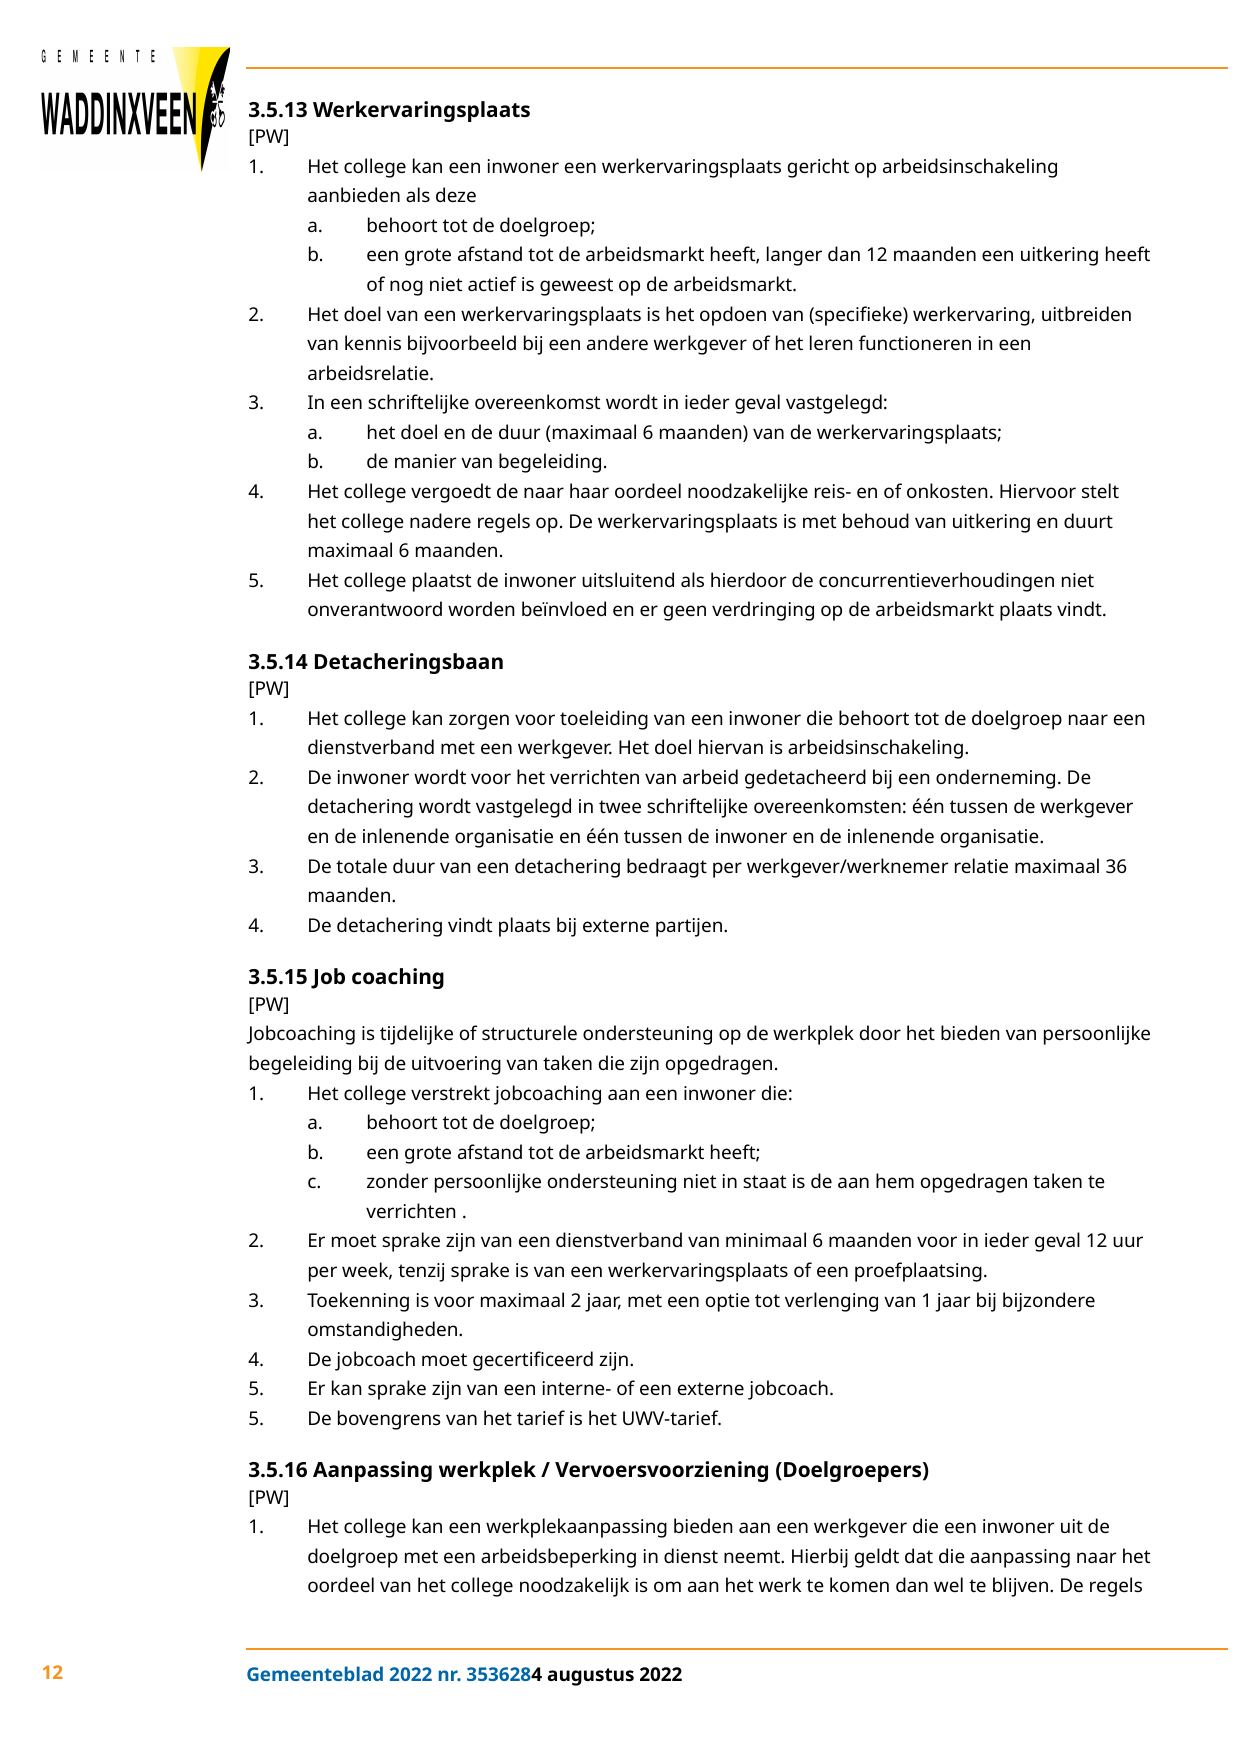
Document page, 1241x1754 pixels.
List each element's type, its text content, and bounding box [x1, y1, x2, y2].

text Jobcoaching is tijdelijke of structurele ondersteuning op de werkplek door het bieden van persoonlijke begeleiding bij de uitvoering van taken die zijn opgedragen. [248, 1021, 1152, 1076]
text 3.5.15 Job coaching [248, 962, 1152, 991]
list Het college kan zorgen voor toeleiding van een inwoner die behoort tot de doelgroep naar een dienstverband met een werkgever. Het doel hiervan is arbeidsinschakeling. [248, 705, 1152, 760]
list De totale duur van een detachering bedraagt per werkgever/werknemer relatie maximaal 36 maanden. [248, 853, 1152, 908]
text [PW] [248, 675, 1152, 701]
list Het doel van een werkervaringsplaats is het opdoen van (specifieke) werkervaring, uitbreiden van kennis bijvoorbeeld bij een andere werkgever of het leren functioneren in een arbeidsrelatie. [248, 301, 1152, 386]
text [PW] [248, 991, 1152, 1017]
list In een schriftelijke overeenkomst wordt in ieder geval vastgelegd: [248, 389, 1152, 415]
picture [41, 47, 231, 172]
text 3.5.16 Aanpassing werkplek / Vervoersvoorziening (Doelgroepers) [248, 1456, 1152, 1484]
text [PW] [248, 1484, 1152, 1510]
list zonder persoonlijke ondersteuning niet in staat is de aan hem opgedragen taken te verrichten . [307, 1168, 1152, 1224]
list De detachering vindt plaats bij externe partijen. [248, 912, 1152, 938]
list het doel en de duur (maximaal 6 maanden) van de werkervaringsplaats; [307, 419, 1152, 445]
list behoort tot de doelgroep; [307, 212, 1152, 238]
list Er kan sprake zijn van een interne- of een externe jobcoach. [248, 1376, 1152, 1401]
list Toekenning is voor maximaal 2 jaar, met een optie tot verlenging van 1 jaar bij bijzondere omstandigheden. [248, 1287, 1152, 1342]
list Het college kan een werkplekaanpassing bieden aan een werkgever die een inwoner uit de doelgroep met een arbeidsbeperking in dienst neemt. Hierbij geldt dat die aanpassing naar het oordeel van het college noodzakelijk is om aan het werk te komen dan wel te blijven. De regels [248, 1513, 1152, 1598]
list een grote afstand tot de arbeidsmarkt heeft; [307, 1139, 1152, 1164]
text 3.5.13 Werkervaringsplaats [248, 95, 1152, 123]
list Het college kan een inwoner een werkervaringsplaats gericht op arbeidsinschakeling aanbieden als deze [248, 153, 1152, 208]
list de manier van begeleiding. [307, 449, 1152, 474]
list behoort tot de doelgroep; [307, 1109, 1152, 1135]
list Het college verstrekt jobcoaching aan een inwoner die: [248, 1080, 1152, 1105]
text 3.5.14 Detacheringsbaan [248, 647, 1152, 675]
list De jobcoach moet gecertificeerd zijn. [248, 1346, 1152, 1372]
list Er moet sprake zijn van een dienstverband van minimaal 6 maanden voor in ieder geval 12 uur per week, tenzij sprake is van een werkervaringsplaats of een proefplaatsing. [248, 1228, 1152, 1283]
list een grote afstand tot de arbeidsmarkt heeft, langer dan 12 maanden een uitkering heeft of nog niet actief is geweest op de arbeidsmarkt. [307, 242, 1152, 297]
list Het college vergoedt de naar haar oordeel noodzakelijke reis- en of onkosten. Hiervoor stelt het college nadere regels op. De werkervaringsplaats is met behoud van uitkering en duurt maximaal 6 maanden. [248, 478, 1152, 563]
text [PW] [248, 123, 1152, 149]
list De inwoner wordt voor het verrichten van arbeid gedetacheerd bij een onderneming. De detachering wordt vastgelegd in twee schriftelijke overeenkomsten: één tussen de werkgever en de inlenende organisatie en één tussen de inwoner en de inlenende organisatie. [248, 764, 1152, 849]
list Het college plaatst de inwoner uitsluitend als hierdoor de concurrentieverhoudingen niet onverantwoord worden beïnvloed en er geen verdringing op de arbeidsmarkt plaats vindt. [248, 567, 1152, 622]
list De bovengrens van het tarief is het UWV-tarief. [248, 1405, 1152, 1431]
